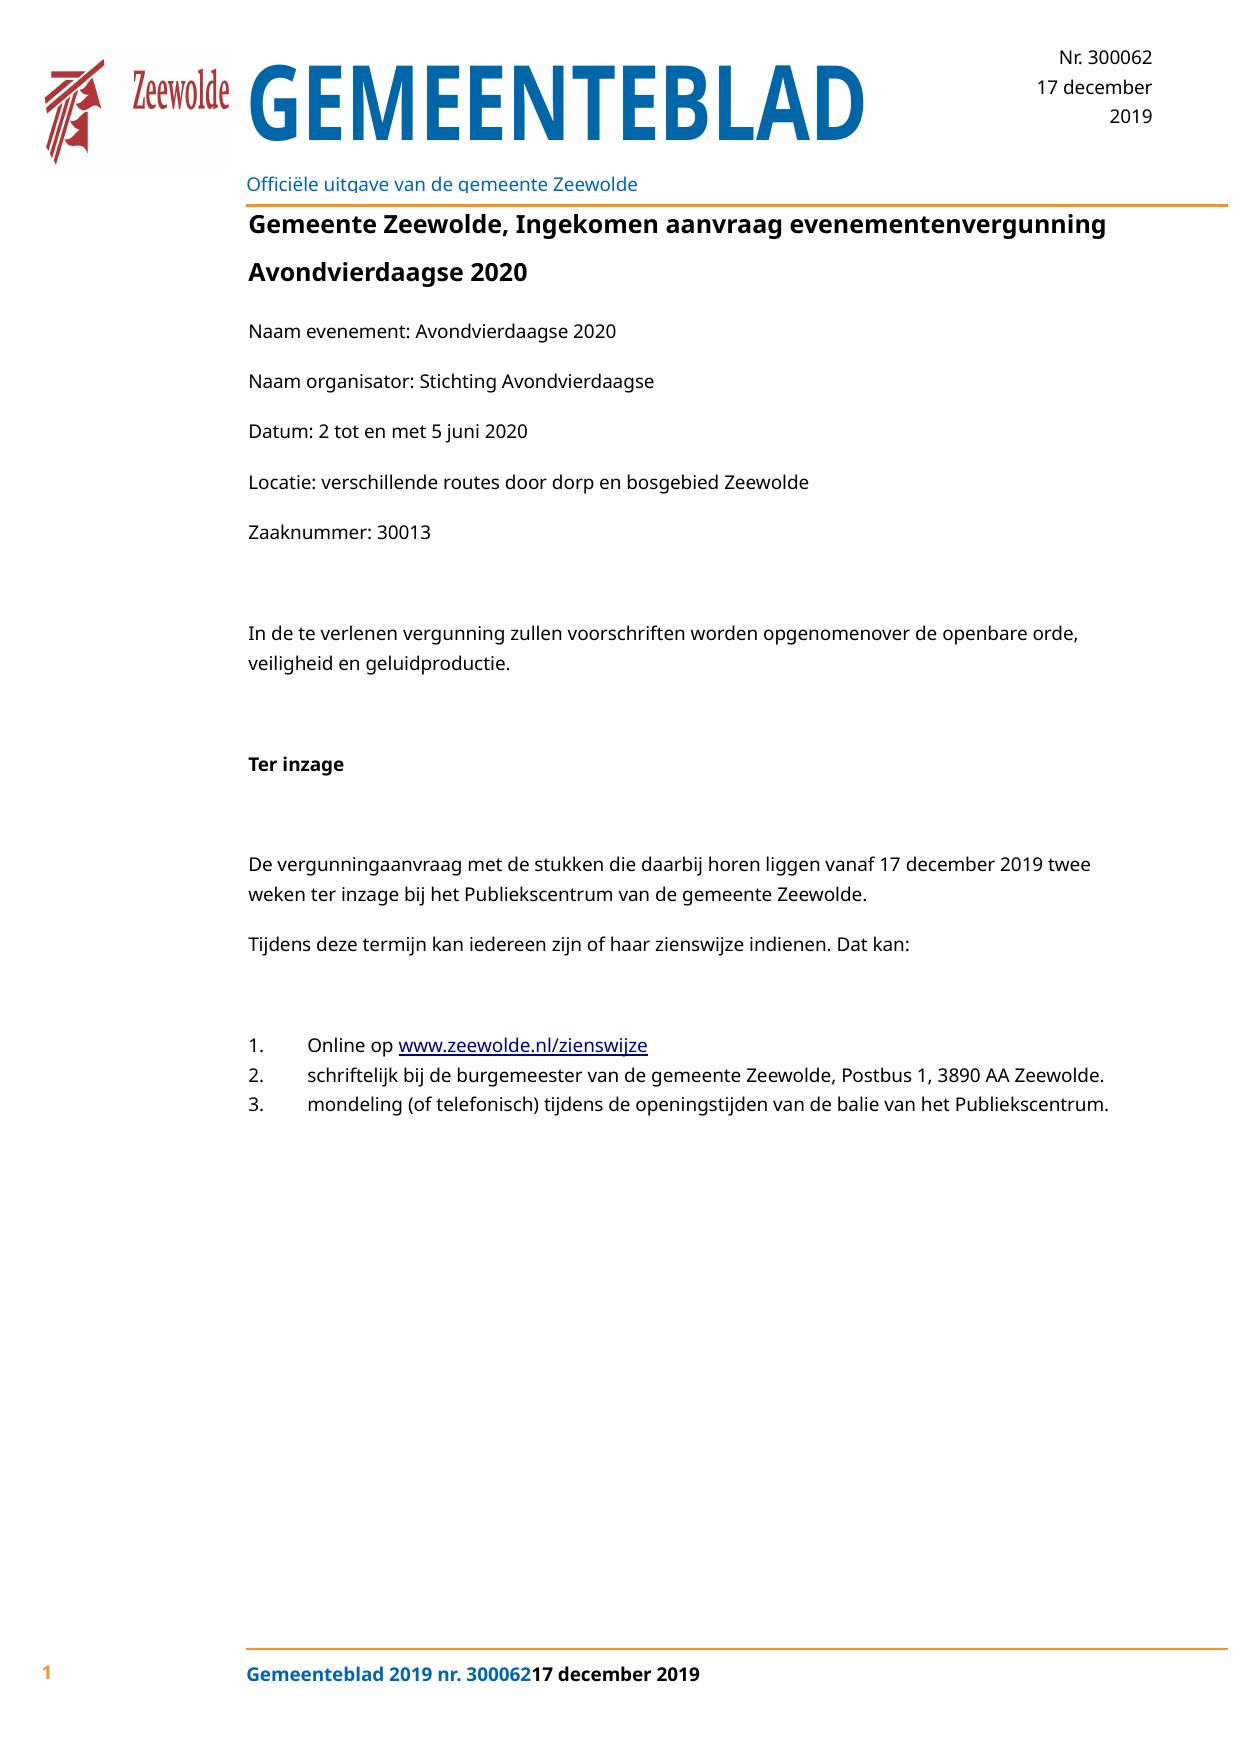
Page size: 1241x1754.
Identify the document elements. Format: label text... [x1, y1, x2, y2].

text Naam organisator: Stichting Avondvierdaagse [248, 368, 1152, 394]
picture [41, 47, 231, 172]
list schriftelijk bij de burgemeester van de gemeente Zeewolde, Postbus 1, 3890 AA Zeewolde. [248, 1062, 1152, 1088]
text Datum: 2 tot en met 5 juni 2020 [248, 419, 1152, 444]
text Naam evenement: Avondvierdaagse 2020 [248, 318, 1152, 344]
text Ter inzage [248, 751, 1152, 777]
list mondeling (of telefonisch) tijdens de openingstijden van de balie van het Publiekscentrum. [248, 1092, 1152, 1117]
text In de te verlenen vergunning zullen voorschriften worden opgenomenover de openbare orde, veiligheid en geluidproductie. [248, 620, 1152, 676]
text Locatie: verschillende routes door dorp en bosgebied Zeewolde [248, 469, 1152, 495]
text Tijdens deze termijn kan iedereen zijn of haar zienswijze indienen. Dat kan: [248, 932, 1152, 957]
list Online op www.zeewolde.nl/zienswijze [248, 1032, 1152, 1058]
text Zaaknummer: 30013 [248, 519, 1152, 545]
text De vergunningaanvraag met de stukken die daarbij horen liggen vanaf 17 december 2019 twee weken ter inzage bij het Publiekscentrum van de gemeente Zeewolde. [248, 852, 1152, 907]
text Gemeente Zeewolde, Ingekomen aanvraag evenementenvergunning Avondvierdaagse 2020 [248, 207, 1152, 288]
